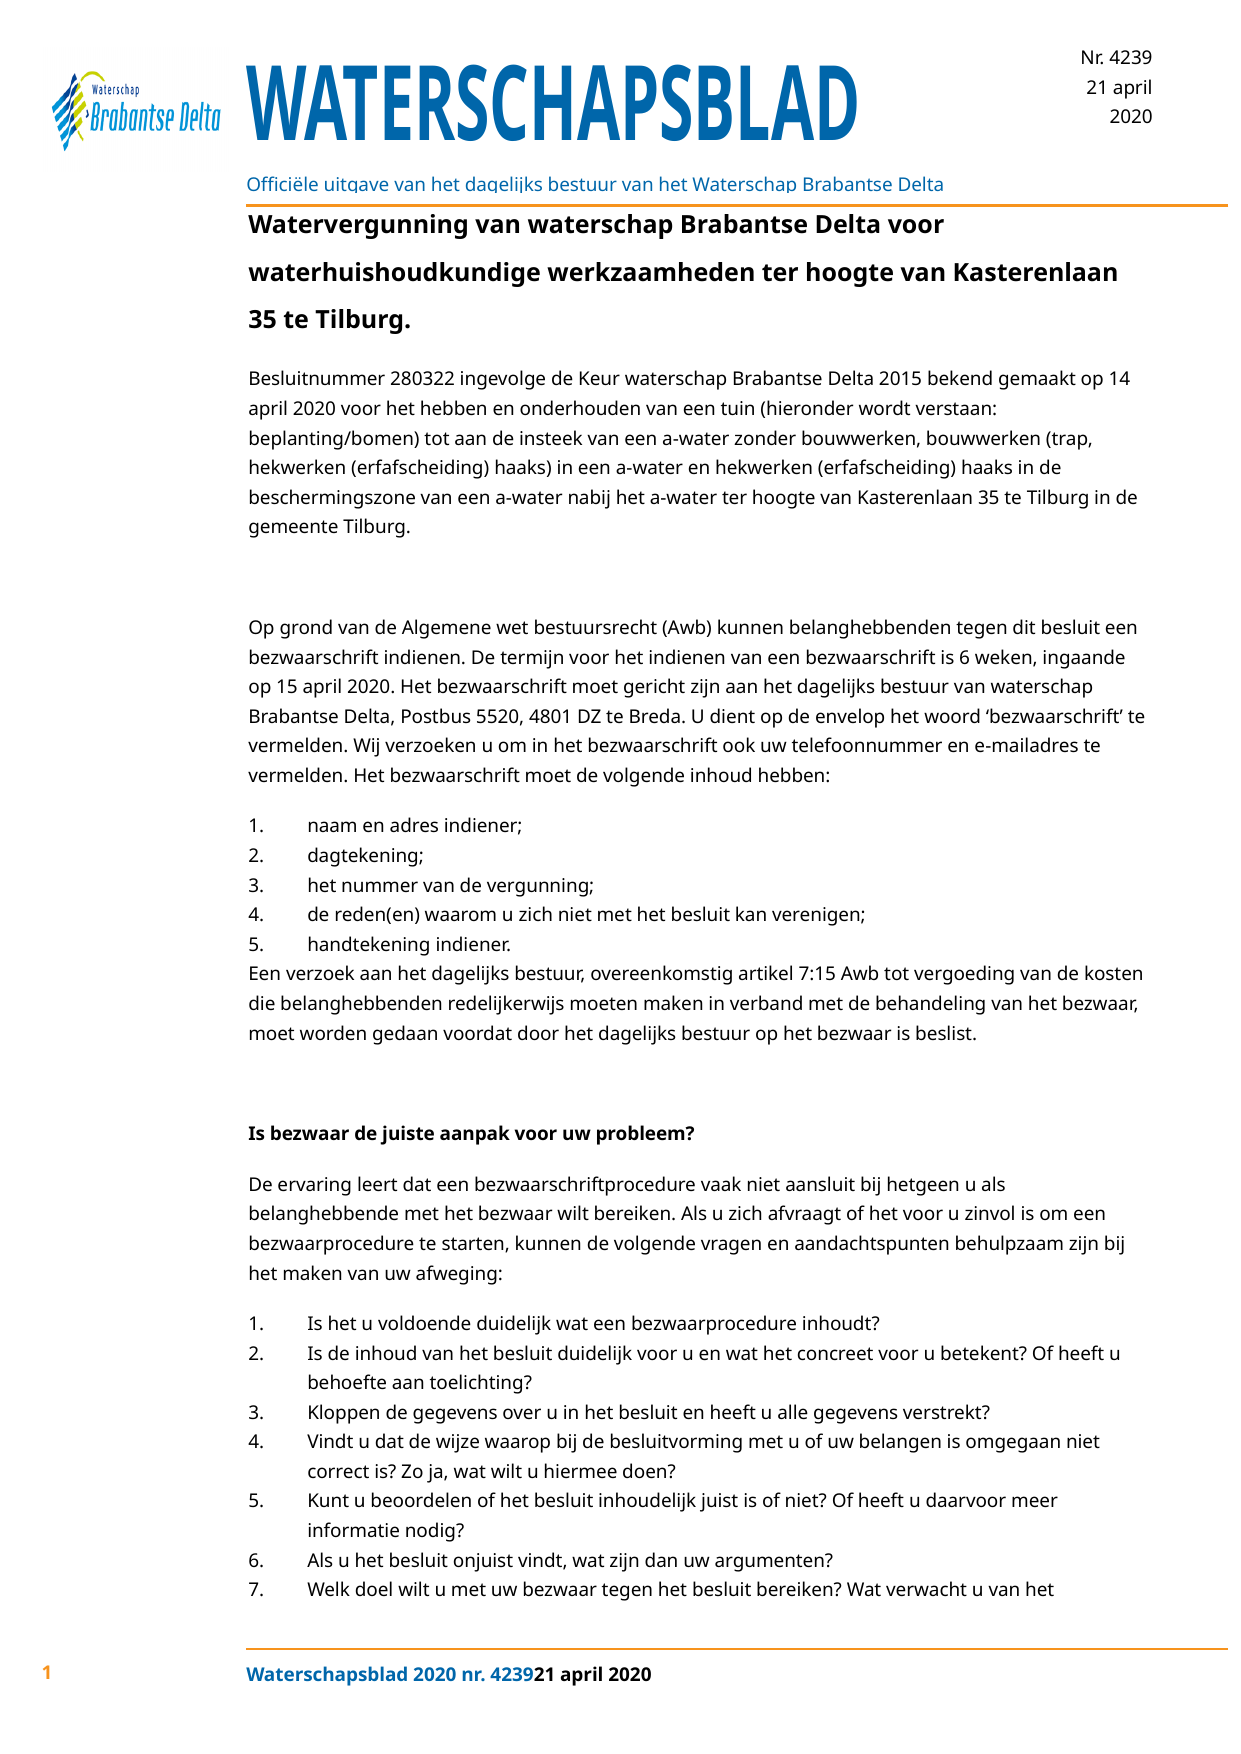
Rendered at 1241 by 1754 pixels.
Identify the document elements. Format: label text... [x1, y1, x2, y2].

text Watervergunning van waterschap Brabantse Delta voor waterhuishoudkundige werkzaamheden ter hoogte van Kasterenlaan 35 te Tilburg. [248, 207, 1152, 336]
list de reden(en) waarom u zich niet met het besluit kan verenigen; [248, 901, 1152, 927]
text Een verzoek aan het dagelijks bestuur, overeenkomstig artikel 7:15 Awb tot vergoeding van de kosten die belanghebbenden redelijkerwijs moeten maken in verband met de behandeling van het bezwaar, moet worden gedaan voordat door het dagelijks bestuur op het bezwaar is beslist. [248, 961, 1152, 1045]
list Als u het besluit onjuist vindt, wat zijn dan uw argumenten? [248, 1547, 1152, 1572]
text Is bezwaar de juiste aanpak voor uw probleem? [248, 1121, 1152, 1146]
picture [41, 47, 231, 172]
list dagtekening; [248, 842, 1152, 868]
list Is het u voldoende duidelijk wat een bezwaarprocedure inhoudt? [248, 1310, 1152, 1336]
list Welk doel wilt u met uw bezwaar tegen het besluit bereiken? Wat verwacht u van het [248, 1576, 1152, 1602]
list Is de inhoud van het besluit duidelijk voor u en wat het concreet voor u betekent? Of heeft u behoefte aan toelichting? [248, 1340, 1152, 1395]
list Vindt u dat de wijze waarop bij de besluitvorming met u of uw belangen is omgegaan niet correct is? Zo ja, wat wilt u hiermee doen? [248, 1428, 1152, 1484]
text Besluitnummer 280322 ingevolge de Keur waterschap Brabantse Delta 2015 bekend gemaakt op 14 april 2020 voor het hebben en onderhouden van een tuin (hieronder wordt verstaan: beplanting/bomen) tot aan de insteek van een a-water zonder bouwwerken, bouwwerken (trap, hekwerken (erfafscheiding) haaks) in een a-water en hekwerken (erfafscheiding) haaks in de beschermingszone van een a-water nabij het a-water ter hoogte van Kasterenlaan 35 te Tilburg in de gemeente Tilburg. [248, 366, 1152, 539]
text Op grond van de Algemene wet bestuursrecht (Awb) kunnen belanghebbenden tegen dit besluit een bezwaarschrift indienen. De termijn voor het indienen van een bezwaarschrift is 6 weken, ingaande op 15 april 2020. Het bezwaarschrift moet gericht zijn aan het dagelijks bestuur van waterschap Brabantse Delta, Postbus 5520, 4801 DZ te Breda. U dient op de envelop het woord ‘bezwaarschrift’ te vermelden. Wij verzoeken u om in het bezwaarschrift ook uw telefoonnummer en e‑mailadres te vermelden. Het bezwaarschrift moet de volgende inhoud hebben: [248, 614, 1152, 788]
list Kunt u beoordelen of het besluit inhoudelijk juist is of niet? Of heeft u daarvoor meer informatie nodig? [248, 1488, 1152, 1543]
list naam en adres indiener; [248, 813, 1152, 838]
text De ervaring leert dat een bezwaarschriftprocedure vaak niet aansluit bij hetgeen u als belanghebbende met het bezwaar wilt bereiken. Als u zich afvraagt of het voor u zinvol is om een bezwaarprocedure te starten, kunnen de volgende vragen en aandachtspunten behulpzaam zijn bij het maken van uw afweging: [248, 1171, 1152, 1285]
list handtekening indiener. [248, 931, 1152, 957]
list Kloppen de gegevens over u in het besluit en heeft u alle gegevens verstrekt? [248, 1399, 1152, 1424]
list het nummer van de vergunning; [248, 872, 1152, 897]
